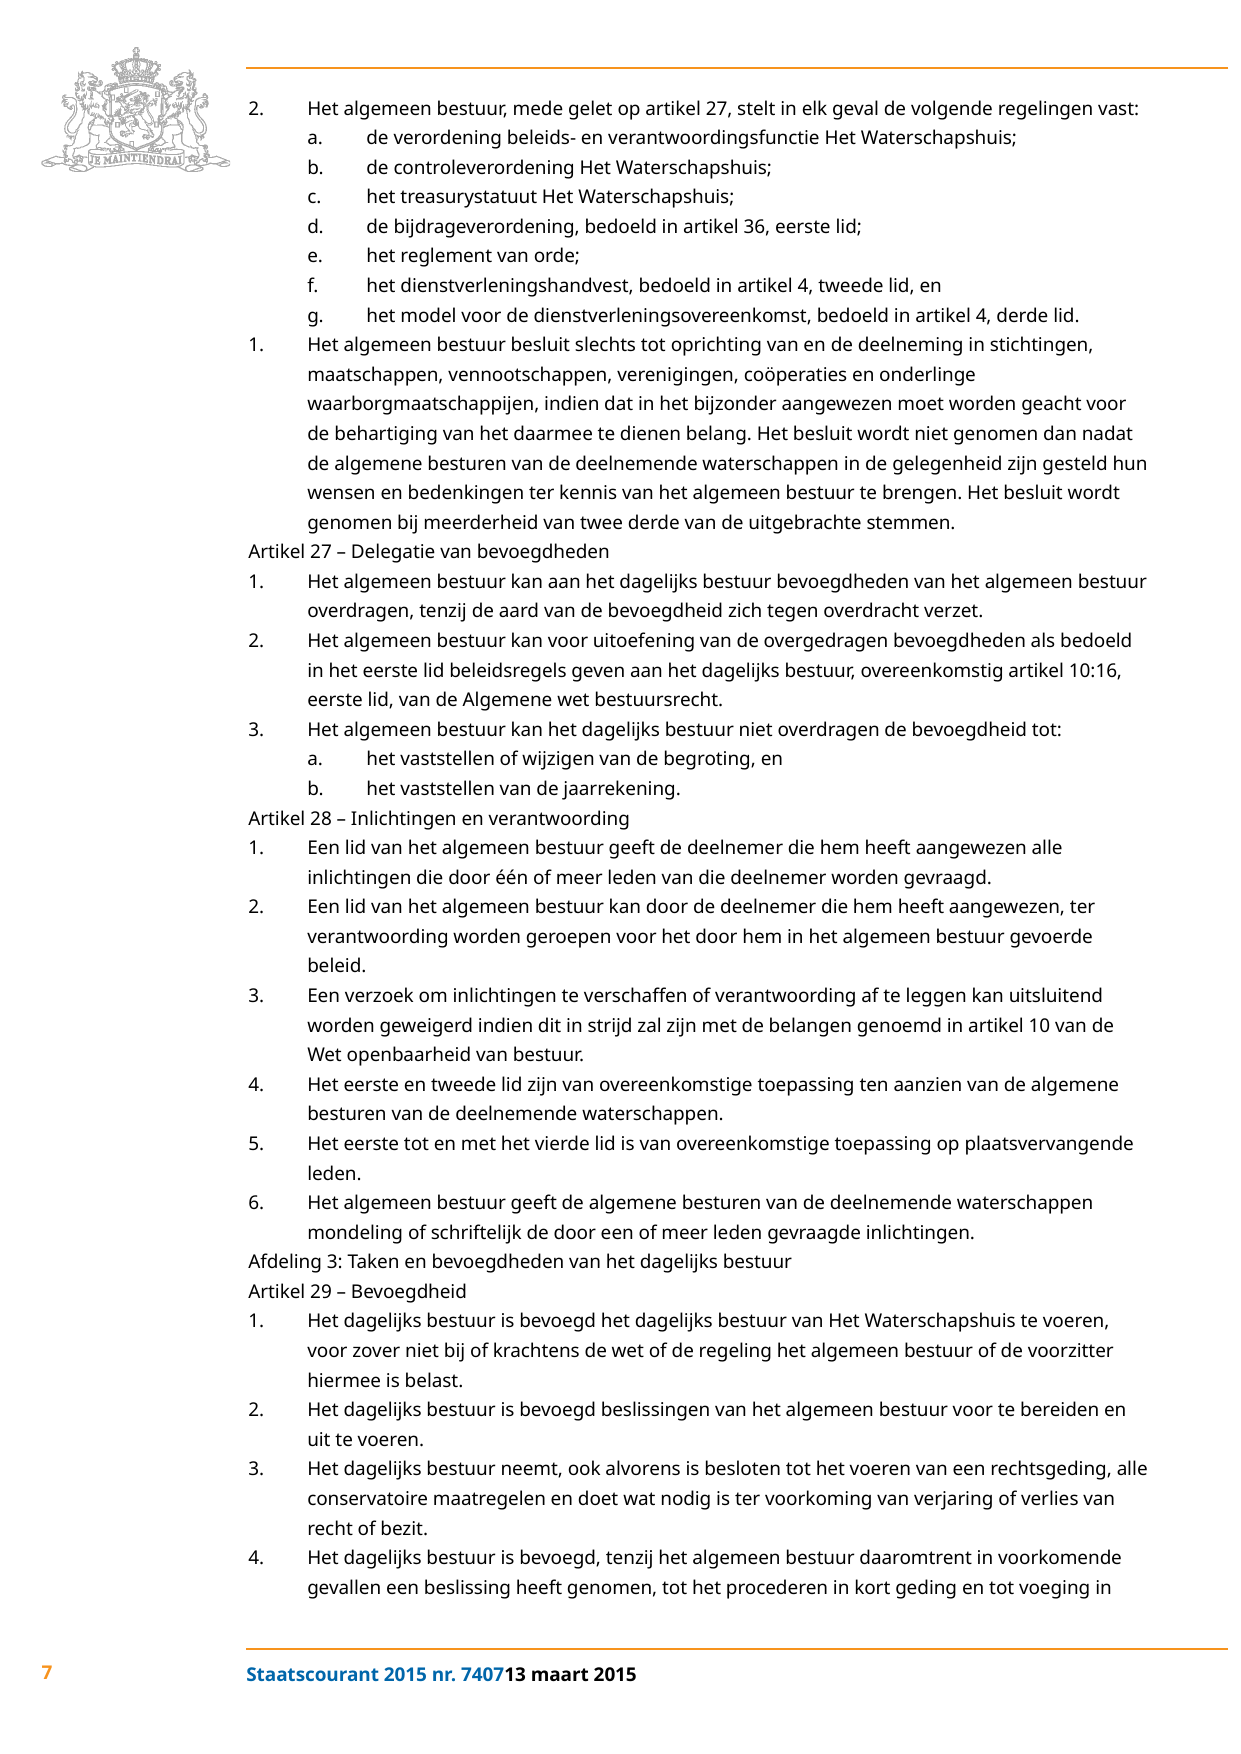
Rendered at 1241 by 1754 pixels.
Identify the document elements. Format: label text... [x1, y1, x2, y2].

list Het algemeen bestuur besluit slechts tot oprichting van en de deelneming in stichtingen, maatschappen, vennootschappen, verenigingen, coöperaties en onderlinge waarborgmaatschappijen, indien dat in het bijzonder aangewezen moet worden geacht voor de behartiging van het daarmee te dienen belang. Het besluit wordt niet genomen dan nadat de algemene besturen van de deelnemende waterschappen in de gelegenheid zijn gesteld hun wensen en bedenkingen ter kennis van het algemeen bestuur te brengen. Het besluit wordt genomen bij meerderheid van twee derde van de uitgebrachte stemmen. [248, 331, 1152, 535]
list Het algemeen bestuur, mede gelet op artikel 27, stelt in elk geval de volgende regelingen vast: [248, 95, 1152, 121]
list Het algemeen bestuur kan voor uitoefening van de overgedragen bevoegdheden als bedoeld in het eerste lid beleidsregels geven aan het dagelijks bestuur, overeenkomstig artikel 10:16, eerste lid, van de Algemene wet bestuursrecht. [248, 627, 1152, 712]
list Het dagelijks bestuur is bevoegd beslissingen van het algemeen bestuur voor te bereiden en uit te voeren. [248, 1396, 1152, 1452]
text Artikel 29 – Bevoegdheid [248, 1278, 1152, 1304]
list de verordening beleids- en verantwoordingsfunctie Het Waterschapshuis; [307, 124, 1152, 150]
list Het algemeen bestuur kan aan het dagelijks bestuur bevoegdheden van het algemeen bestuur overdragen, tenzij de aard van de bevoegdheid zich tegen overdracht verzet. [248, 568, 1152, 623]
picture [41, 47, 231, 172]
list de controleverordening Het Waterschapshuis; [307, 154, 1152, 180]
list Het eerste en tweede lid zijn van overeenkomstige toepassing ten aanzien van de algemene besturen van de deelnemende waterschappen. [248, 1071, 1152, 1126]
list Het dagelijks bestuur is bevoegd, tenzij het algemeen bestuur daaromtrent in voorkomende gevallen een beslissing heeft genomen, tot het procederen in kort geding en tot voeging in [248, 1544, 1152, 1600]
list Een lid van het algemeen bestuur kan door de deelnemer die hem heeft aangewezen, ter verantwoording worden geroepen voor het door hem in het algemeen bestuur gevoerde beleid. [248, 893, 1152, 978]
list het vaststellen van de jaarrekening. [307, 775, 1152, 801]
list Een lid van het algemeen bestuur geeft de deelnemer die hem heeft aangewezen alle inlichtingen die door één of meer leden van die deelnemer worden gevraagd. [248, 834, 1152, 890]
list Het dagelijks bestuur neemt, ook alvorens is besloten tot het voeren van een rechtsgeding, alle conservatoire maatregelen en doet wat nodig is ter voorkoming van verjaring of verlies van recht of bezit. [248, 1456, 1152, 1541]
list Het eerste tot en met het vierde lid is van overeenkomstige toepassing op plaatsvervangende leden. [248, 1130, 1152, 1186]
list het reglement van orde; [307, 243, 1152, 268]
list Het dagelijks bestuur is bevoegd het dagelijks bestuur van Het Waterschapshuis te voeren, voor zover niet bij of krachtens de wet of de regeling het algemeen bestuur of de voorzitter hiermee is belast. [248, 1308, 1152, 1393]
text Artikel 28 – Inlichtingen en verantwoording [248, 805, 1152, 831]
list het model voor de dienstverleningsovereenkomst, bedoeld in artikel 4, derde lid. [307, 302, 1152, 328]
text Artikel 27 – Delegatie van bevoegdheden [248, 538, 1152, 564]
list het vaststellen of wijzigen van de begroting, en [307, 746, 1152, 771]
text Afdeling 3: Taken en bevoegdheden van het dagelijks bestuur [248, 1248, 1152, 1274]
list Het algemeen bestuur geeft de algemene besturen van de deelnemende waterschappen mondeling of schriftelijk de door een of meer leden gevraagde inlichtingen. [248, 1189, 1152, 1245]
list Het algemeen bestuur kan het dagelijks bestuur niet overdragen de bevoegdheid tot: [248, 716, 1152, 742]
list de bijdrageverordening, bedoeld in artikel 36, eerste lid; [307, 213, 1152, 239]
list Een verzoek om inlichtingen te verschaffen of verantwoording af te leggen kan uitsluitend worden geweigerd indien dit in strijd zal zijn met de belangen genoemd in artikel 10 van de Wet openbaarheid van bestuur. [248, 982, 1152, 1067]
list het treasurystatuut Het Waterschapshuis; [307, 183, 1152, 209]
list het dienstverleningshandvest, bedoeld in artikel 4, tweede lid, en [307, 272, 1152, 298]
